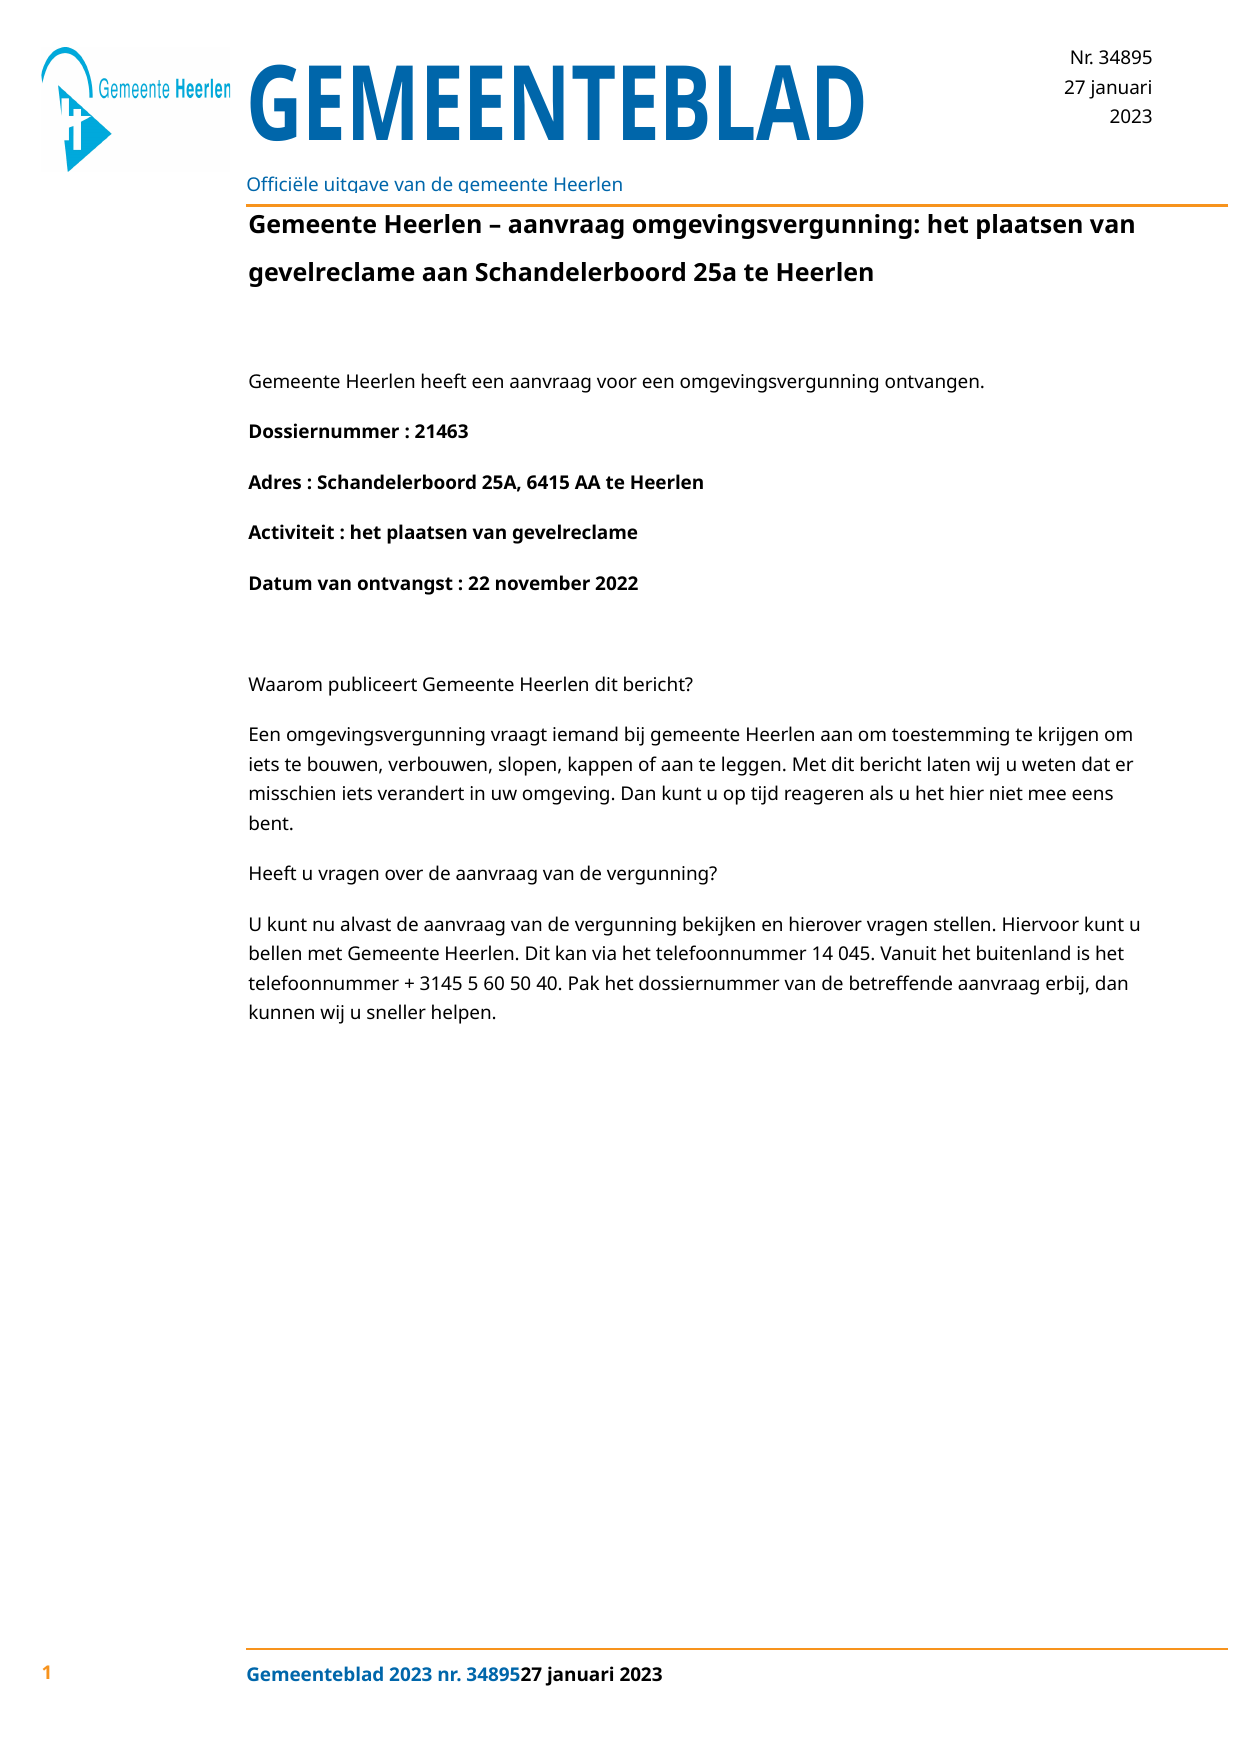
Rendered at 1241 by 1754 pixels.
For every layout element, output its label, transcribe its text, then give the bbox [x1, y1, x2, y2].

text Datum van ontvangst : 22 november 2022 [248, 570, 1152, 596]
text Dossiernummer : 21463 [248, 419, 1152, 444]
text Gemeente Heerlen – aanvraag omgevingsvergunning: het plaatsen van gevelreclame aan Schandelerboord 25a te Heerlen [248, 207, 1152, 288]
text Waarom publiceert Gemeente Heerlen dit bericht? [248, 671, 1152, 697]
text Adres : Schandelerboord 25A, 6415 AA te Heerlen [248, 469, 1152, 495]
text Gemeente Heerlen heeft een aanvraag voor een omgevingsvergunning ontvangen. [248, 368, 1152, 394]
text Activiteit : het plaatsen van gevelreclame [248, 519, 1152, 545]
text Een omgevingsvergunning vraagt iemand bij gemeente Heerlen aan om toestemming te krijgen om iets te bouwen, verbouwen, slopen, kappen of aan te leggen. Met dit bericht laten wij u weten dat er misschien iets verandert in uw omgeving. Dan kunt u op tijd reageren als u het hier niet mee eens bent. [248, 721, 1152, 836]
text Heeft u vragen over de aanvraag van de vergunning? [248, 860, 1152, 886]
text U kunt nu alvast de aanvraag van de vergunning bekijken en hierover vragen stellen. Hiervoor kunt u bellen met Gemeente Heerlen. Dit kan via het telefoonnummer 14 045. Vanuit het buitenland is het telefoonnummer + 3145 5 60 50 40. Pak het dossiernummer van de betreffende aanvraag erbij, dan kunnen wij u sneller helpen. [248, 911, 1152, 1025]
picture [41, 47, 231, 172]
picture [41, 47, 59, 70]
